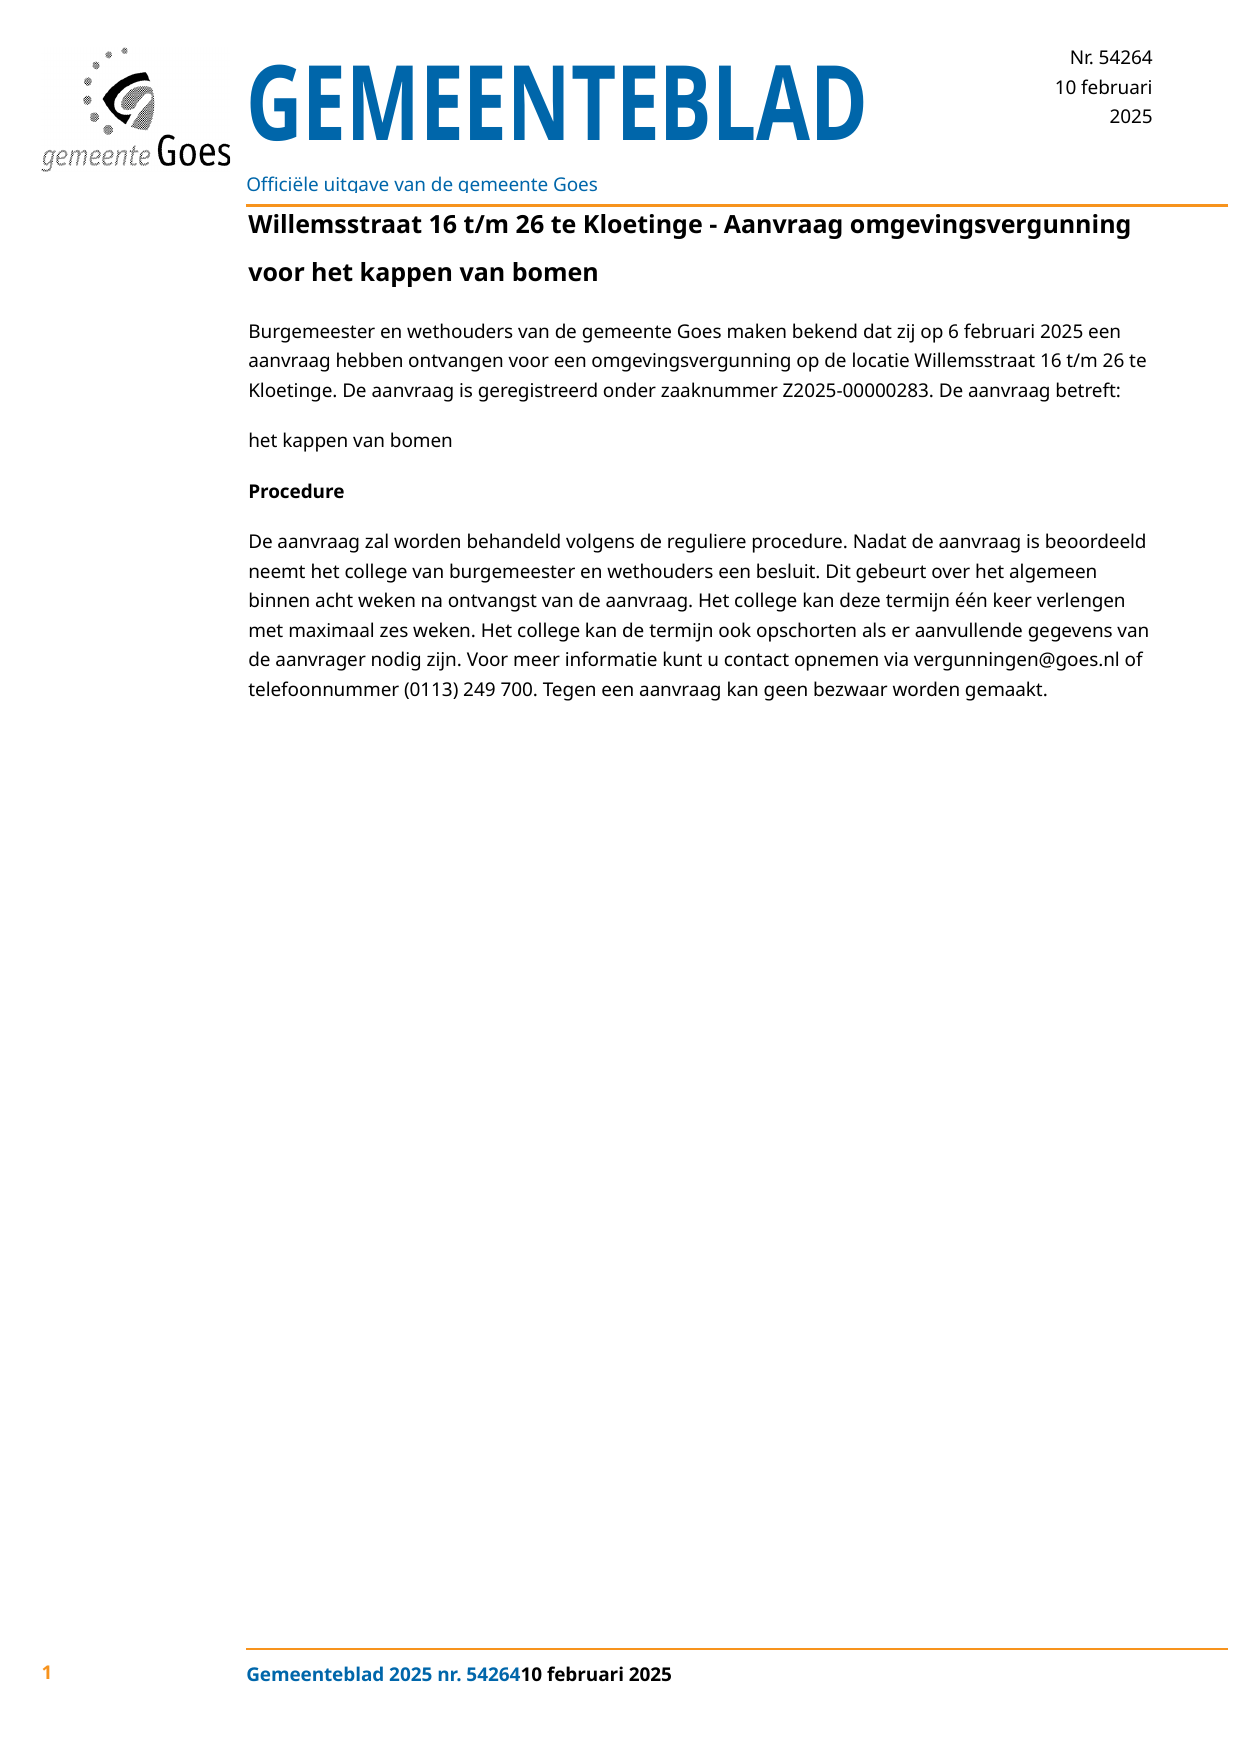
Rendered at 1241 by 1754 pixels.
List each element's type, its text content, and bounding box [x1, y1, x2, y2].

picture [41, 47, 231, 172]
text Burgemeester en wethouders van de gemeente Goes maken bekend dat zij op 6 februari 2025 een aanvraag hebben ontvangen voor een omgevingsvergunning op de locatie Willemsstraat 16 t/m 26 te Kloetinge. De aanvraag is geregistreerd onder zaaknummer Z2025-00000283. De aanvraag betreft: [248, 318, 1152, 403]
text Procedure [248, 478, 1152, 504]
text De aanvraag zal worden behandeld volgens de reguliere procedure. Nadat de aanvraag is beoordeeld neemt het college van burgemeester en wethouders een besluit. Dit gebeurt over het algemeen binnen acht weken na ontvangst van de aanvraag. Het college kan deze termijn één keer verlengen met maximaal zes weken. Het college kan de termijn ook opschorten als er aanvullende gegevens van de aanvrager nodig zijn. Voor meer informatie kunt u contact opnemen via vergunningen@goes.nl of telefoonnummer (0113) 249 700. Tegen een aanvraag kan geen bezwaar worden gemaakt. [248, 528, 1152, 702]
text het kappen van bomen [248, 427, 1152, 453]
text Willemsstraat 16 t/m 26 te Kloetinge - Aanvraag omgevingsvergunning voor het kappen van bomen [248, 207, 1152, 288]
